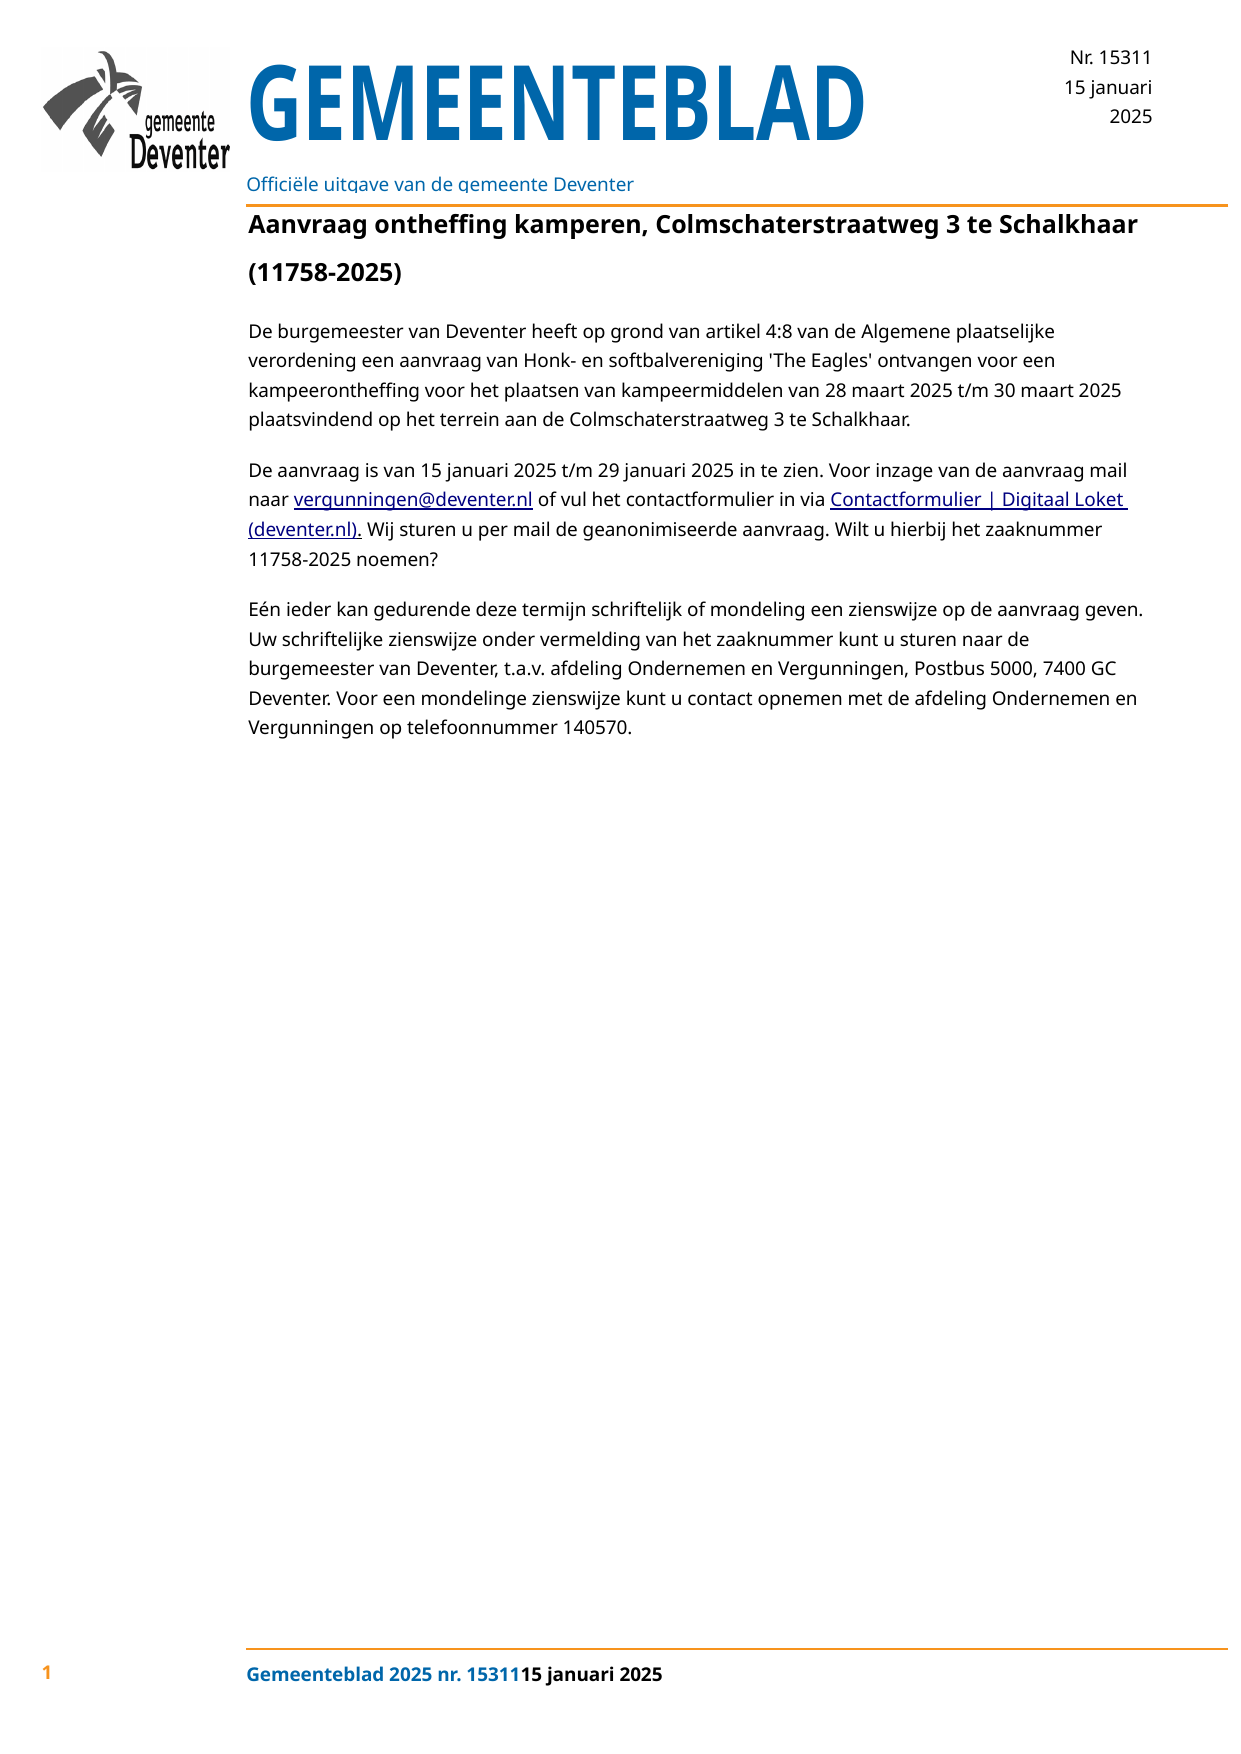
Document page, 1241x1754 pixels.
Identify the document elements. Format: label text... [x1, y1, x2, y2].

text De burgemeester van Deventer heeft op grond van artikel 4:8 van de Algemene plaatselijke verordening een aanvraag van Honk- en softbalvereniging 'The Eagles' ontvangen voor een kampeerontheffing voor het plaatsen van kampeermiddelen van 28 maart 2025 t/m 30 maart 2025 plaatsvindend op het terrein aan de Colmschaterstraatweg 3 te Schalkhaar. [248, 318, 1152, 432]
picture [41, 47, 231, 172]
text Eén ieder kan gedurende deze termijn schriftelijk of mondeling een zienswijze op de aanvraag geven. Uw schriftelijke zienswijze onder vermelding van het zaaknummer kunt u sturen naar de burgemeester van Deventer, t.a.v. afdeling Ondernemen en Vergunningen, Postbus 5000, 7400 GC Deventer. Voor een mondelinge zienswijze kunt u contact opnemen met de afdeling Ondernemen en Vergunningen op telefoonnummer 140570. [248, 596, 1152, 740]
text Aanvraag ontheffing kamperen, Colmschaterstraatweg 3 te Schalkhaar (11758-2025) [248, 207, 1152, 288]
text De aanvraag is van 15 januari 2025 t/m 29 januari 2025 in te zien. Voor inzage van de aanvraag mail naar vergunningen@deventer.nl of vul het contactformulier in via Contactformulier | Digitaal Loket (deventer.nl). Wij sturen u per mail de geanonimiseerde aanvraag. Wilt u hierbij het zaaknummer 11758-2025 noemen? [248, 457, 1152, 572]
